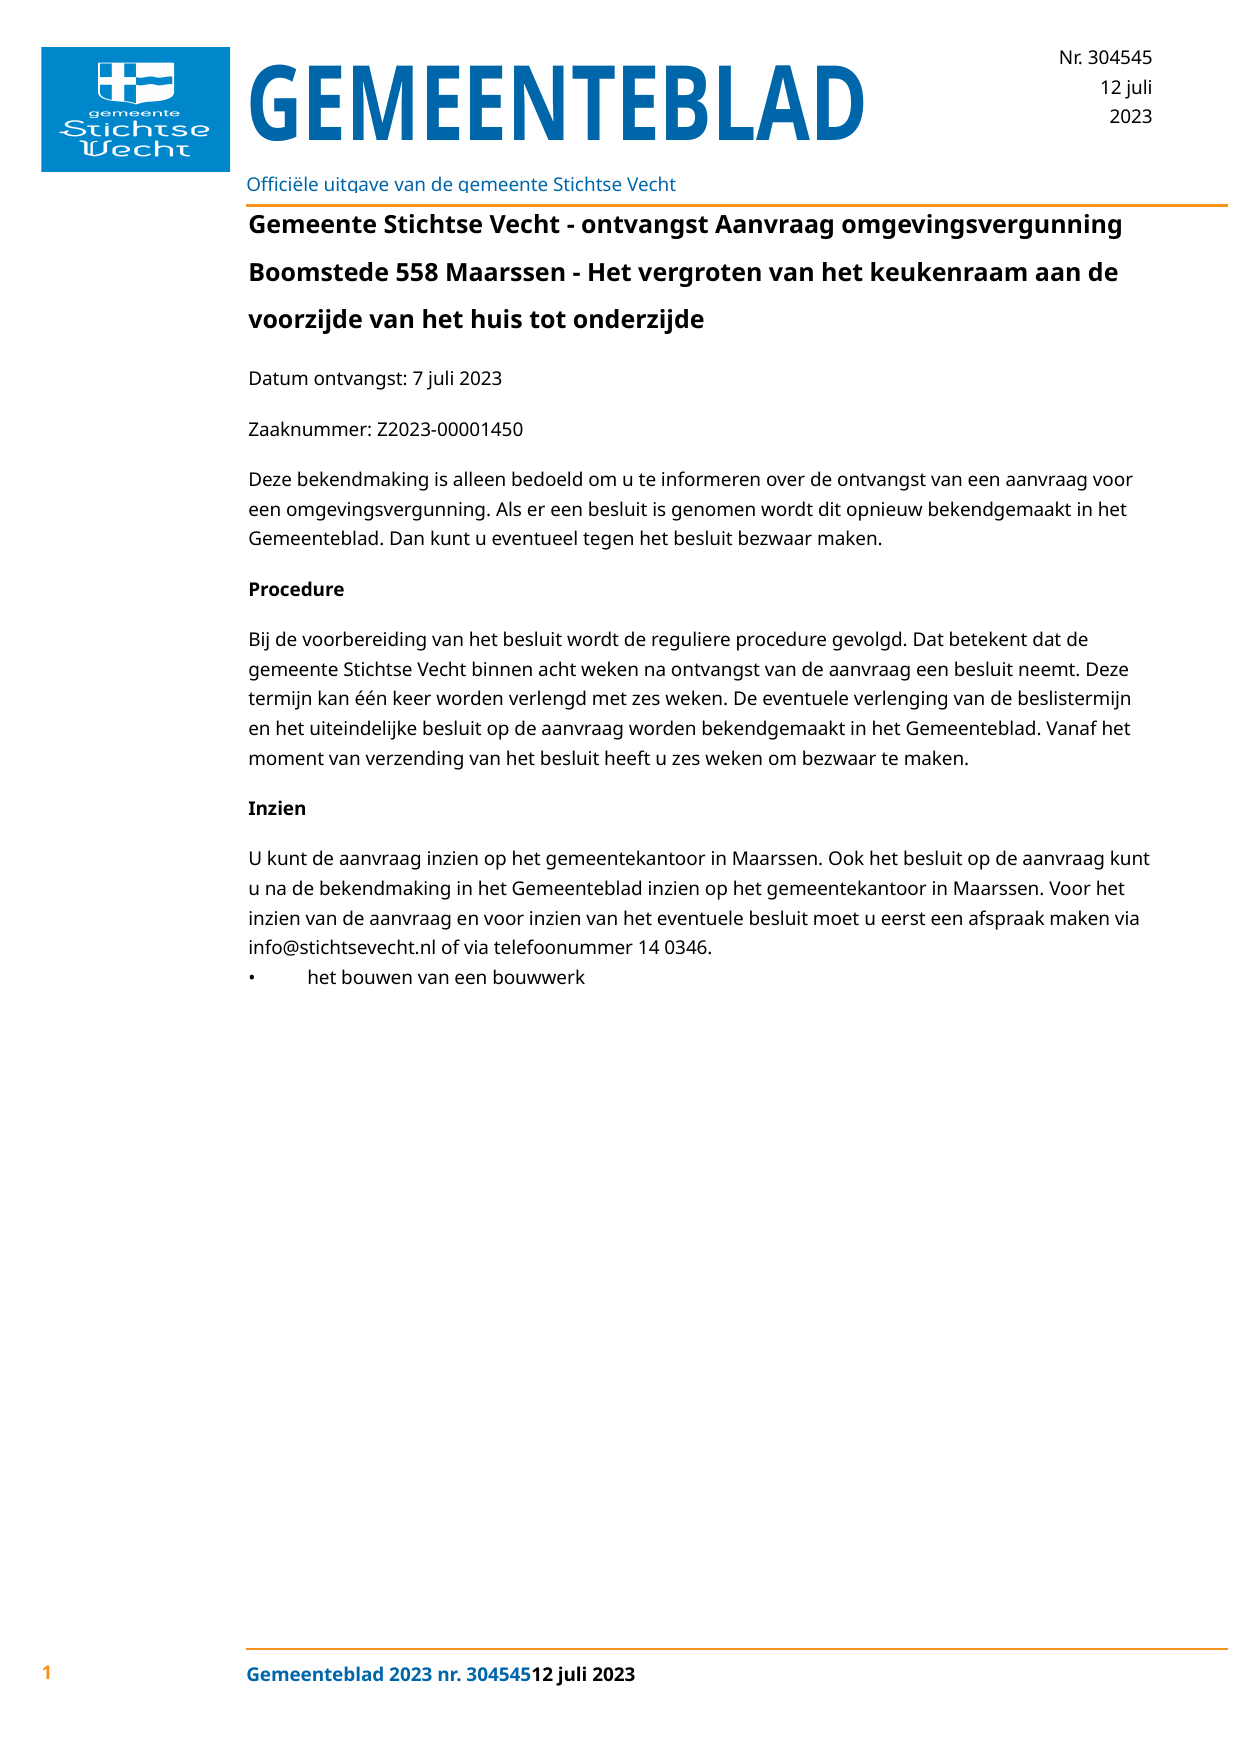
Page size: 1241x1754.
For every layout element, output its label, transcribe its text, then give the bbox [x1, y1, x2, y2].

picture [137, 63, 174, 103]
text Bij de voorbereiding van het besluit wordt de reguliere procedure gevolgd. Dat betekent dat de gemeente Stichtse Vecht binnen acht weken na ontvangst van de aanvraag een besluit neemt. Deze termijn kan één keer worden verlengd met zes weken. De eventuele verlenging van de beslistermijn en het uiteindelijke besluit op de aanvraag worden bekendgemaakt in het Gemeenteblad. Vanaf het moment van verzending van het besluit heeft u zes weken om bezwaar te maken. [248, 626, 1152, 770]
list het bouwen van een bouwwerk [248, 964, 1152, 989]
text Zaaknummer: Z2023-00001450 [248, 416, 1152, 442]
text Procedure [248, 576, 1152, 602]
text U kunt de aanvraag inzien op het gemeentekantoor in Maarssen. Ook het besluit op de aanvraag kunt u na de bekendmaking in het Gemeenteblad inzien op het gemeentekantoor in Maarssen. Voor het inzien van de aanvraag en voor inzien van het eventuele besluit moet u eerst een afspraak maken via info@stichtsevecht.nl of via telefoonummer 14 0346. [248, 846, 1152, 960]
picture [99, 63, 135, 101]
text Datum ontvangst: 7 juli 2023 [248, 366, 1152, 391]
text Inzien [248, 795, 1152, 821]
text Deze bekendmaking is alleen bedoeld om u te informeren over de ontvangst van een aanvraag voor een omgevingsvergunning. Als er een besluit is genomen wordt dit opnieuw bekendgemaakt in het Gemeenteblad. Dan kunt u eventueel tegen het besluit bezwaar maken. [248, 466, 1152, 551]
text Gemeente Stichtse Vecht - ontvangst Aanvraag omgevingsvergunning Boomstede 558 Maarssen - Het vergroten van het keukenraam aan de voorzijde van het huis tot onderzijde [248, 207, 1152, 336]
